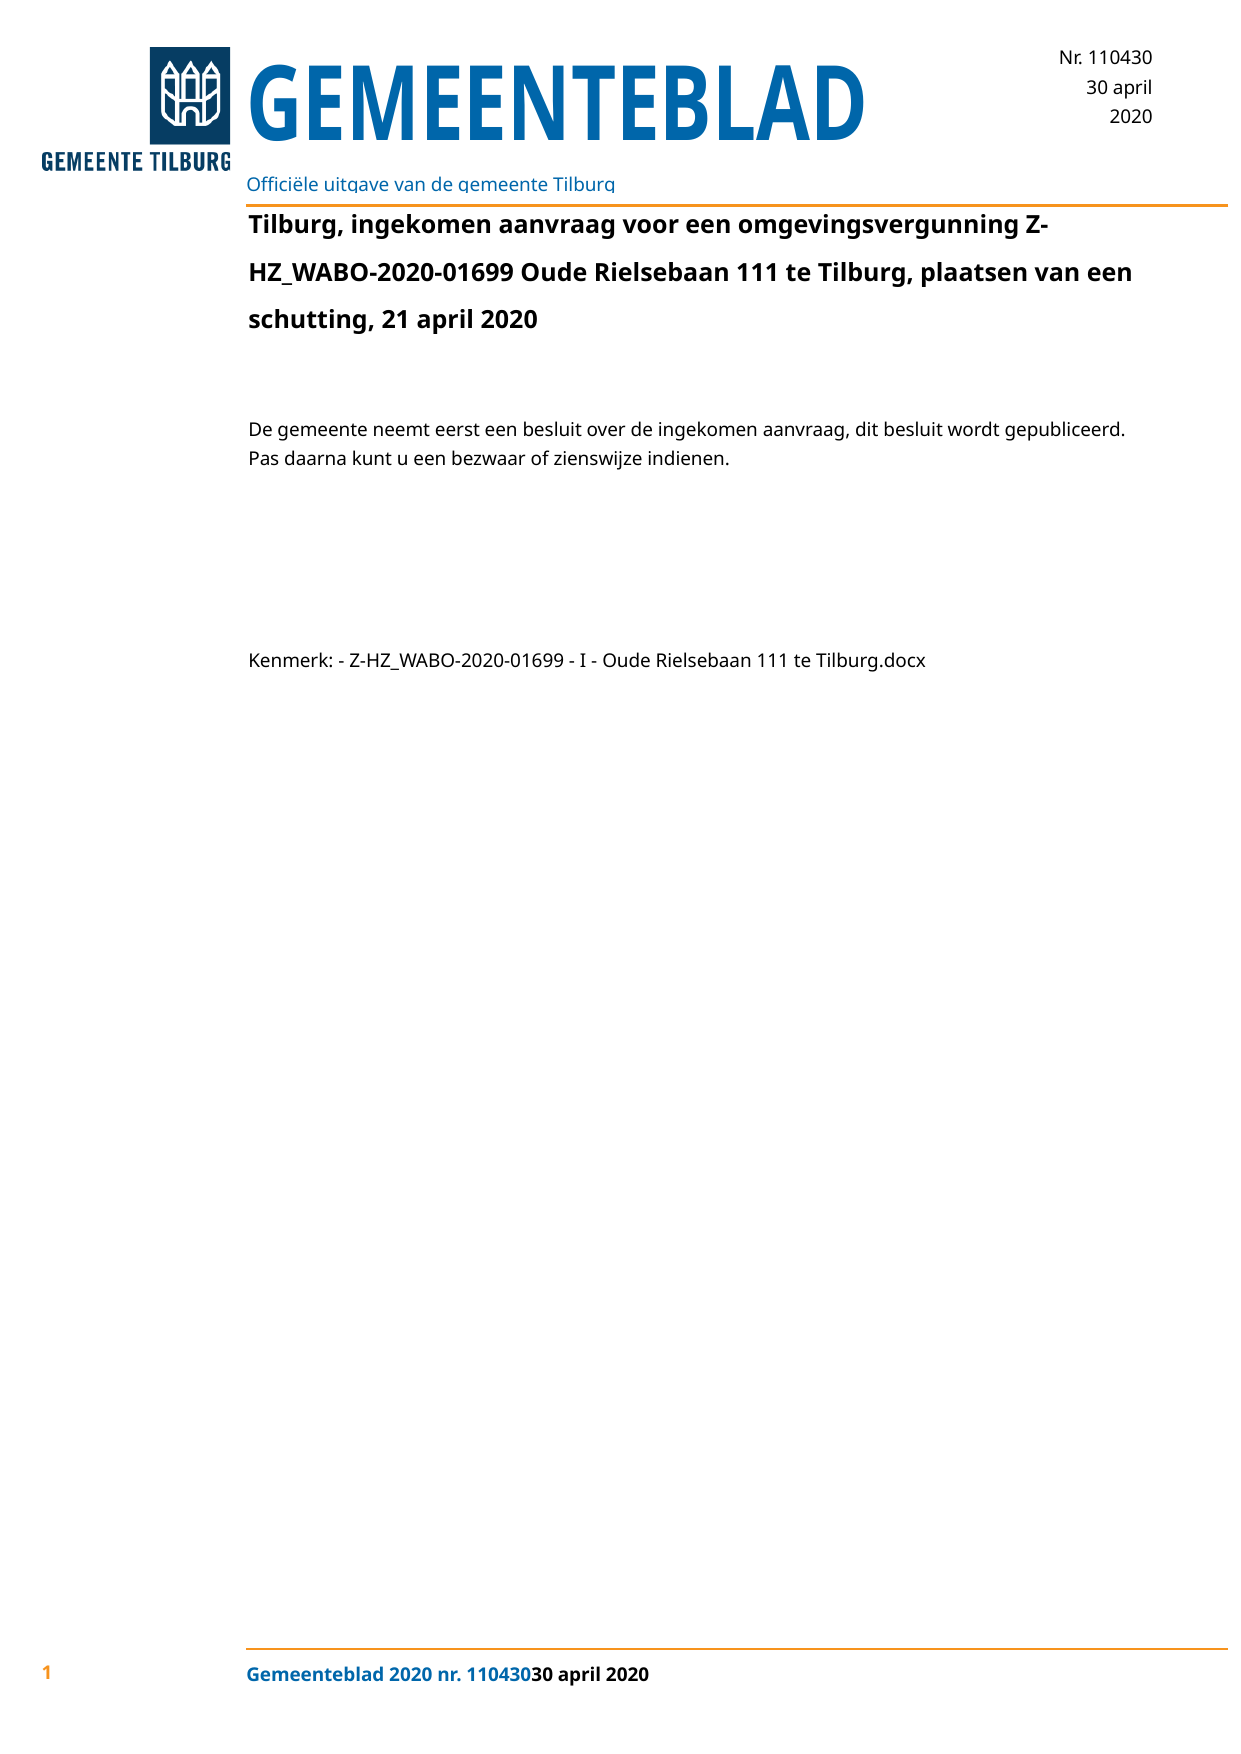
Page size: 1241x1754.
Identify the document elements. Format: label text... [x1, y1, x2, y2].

text De gemeente neemt eerst een besluit over de ingekomen aanvraag, dit besluit wordt gepubliceerd. Pas daarna kunt u een bezwaar of zienswijze indienen. [248, 416, 1152, 471]
text Tilburg, ingekomen aanvraag voor een omgevingsvergunning Z-HZ_WABO-2020-01699 Oude Rielsebaan 111 te Tilburg, plaatsen van een schutting, 21 april 2020 [248, 207, 1152, 336]
picture [41, 47, 231, 172]
text Kenmerk: - Z-HZ_WABO-2020-01699 - I - Oude Rielsebaan 111 te Tilburg.docx [248, 647, 1152, 673]
